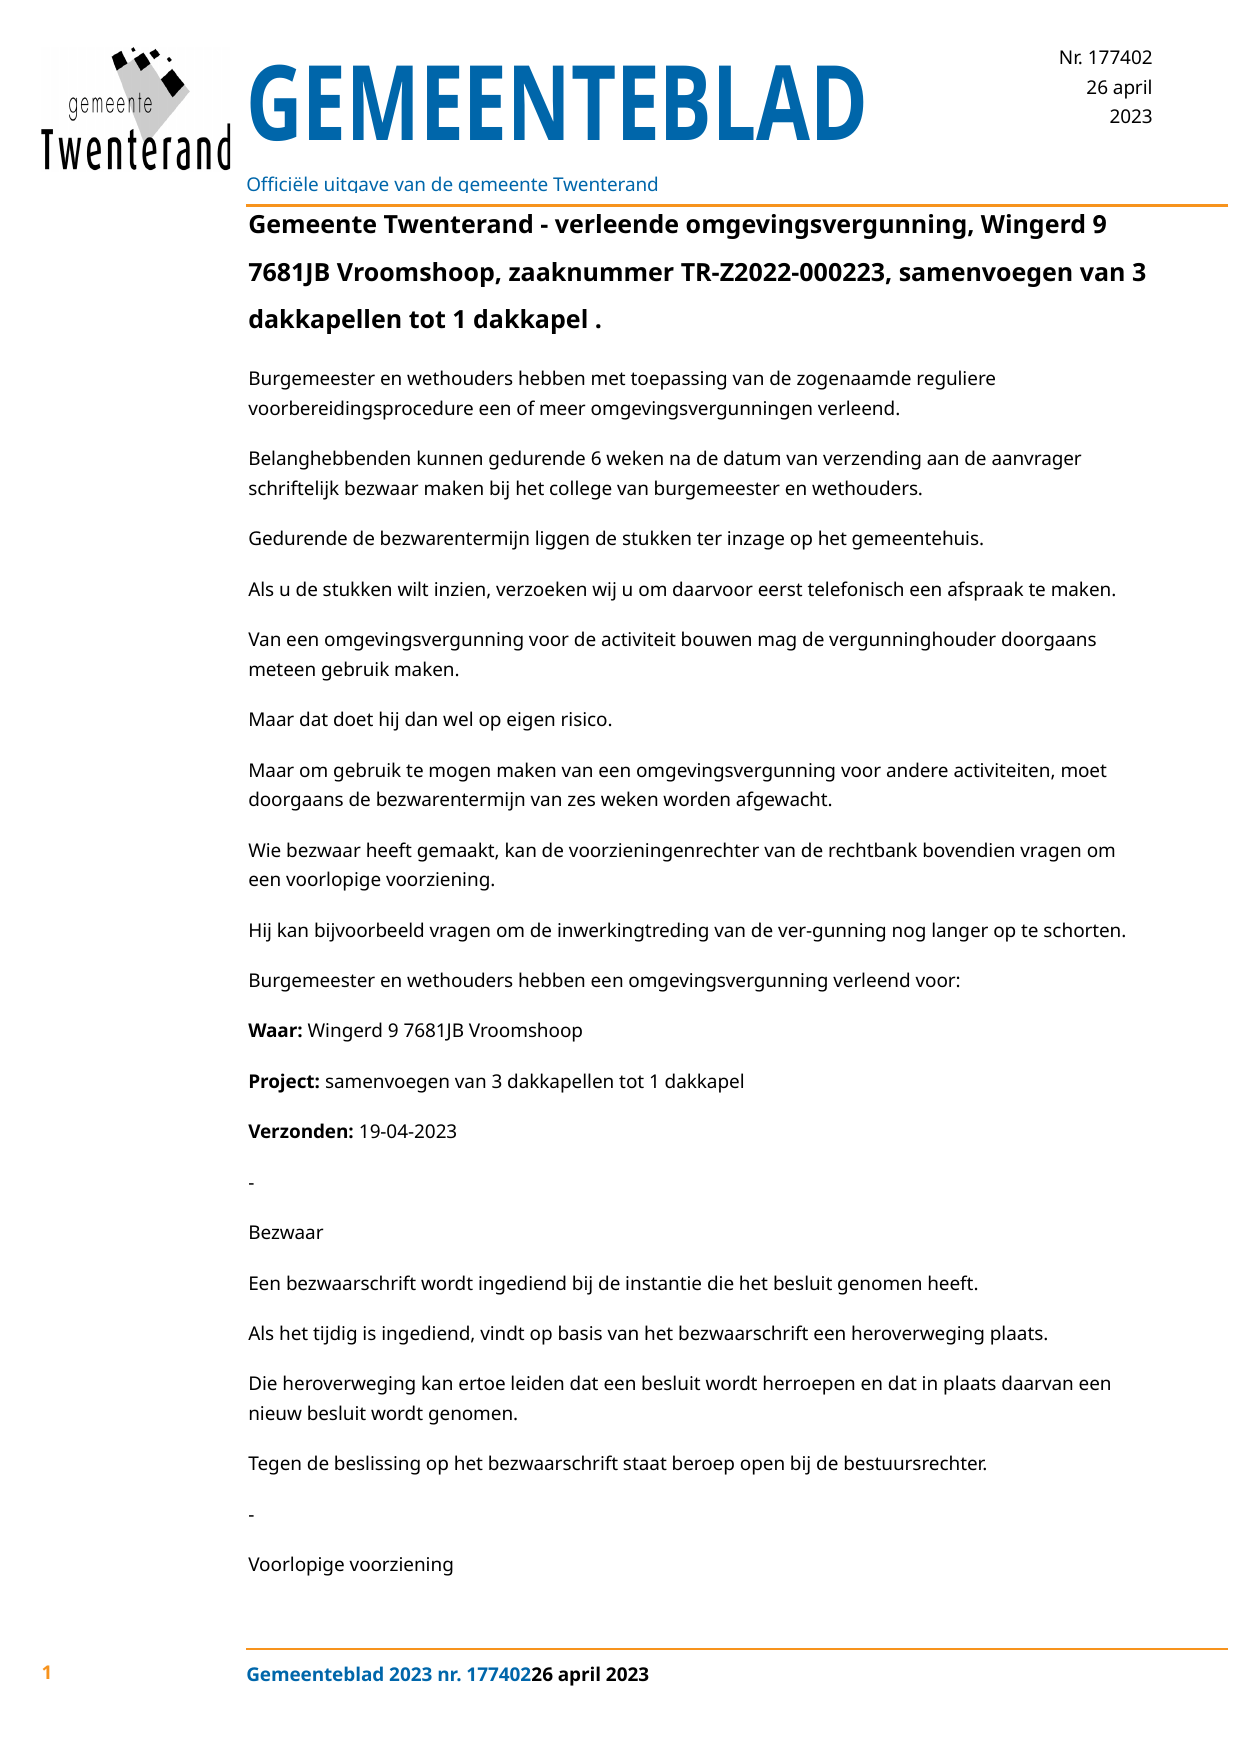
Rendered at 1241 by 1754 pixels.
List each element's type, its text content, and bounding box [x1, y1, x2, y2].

text Een bezwaarschrift wordt ingediend bij de instantie die het besluit genomen heeft. [248, 1270, 1152, 1295]
picture [41, 47, 231, 172]
text Voorlopige voorziening [248, 1551, 1152, 1577]
text Project: samenvoegen van 3 dakkapellen tot 1 dakkapel [248, 1068, 1152, 1094]
text Gemeente Twenterand - verleende omgevingsvergunning, Wingerd 9 7681JB Vroomshoop, zaaknummer TR-Z2022-000223, samenvoegen van 3 dakkapellen tot 1 dakkapel . [248, 207, 1152, 336]
text Hij kan bijvoorbeeld vragen om de inwerkingtreding van de ver-gunning nog langer op te schorten. [248, 917, 1152, 942]
text Maar dat doet hij dan wel op eigen risico. [248, 706, 1152, 732]
text Burgemeester en wethouders hebben met toepassing van de zogenaamde reguliere voorbereidingsprocedure een of meer omgevingsvergunningen verleend. [248, 366, 1152, 421]
text Verzonden: 19-04-2023 [248, 1118, 1152, 1144]
text - [248, 1169, 1152, 1194]
text Waar: Wingerd 9 7681JB Vroomshoop [248, 1018, 1152, 1043]
text Maar om gebruik te mogen maken van een omgevingsvergunning voor andere activiteiten, moet doorgaans de bezwarentermijn van zes weken worden afgewacht. [248, 757, 1152, 812]
text Als het tijdig is ingediend, vindt op basis van het bezwaarschrift een heroverweging plaats. [248, 1320, 1152, 1346]
text Burgemeester en wethouders hebben een omgevingsvergunning verleend voor: [248, 967, 1152, 993]
text Als u de stukken wilt inzien, verzoeken wij u om daarvoor eerst telefonisch een afspraak te maken. [248, 576, 1152, 602]
text Wie bezwaar heeft gemaakt, kan de voorzieningenrechter van de rechtbank bovendien vragen om een voorlopige voorziening. [248, 837, 1152, 892]
text Tegen de beslissing op het bezwaarschrift staat beroep open bij de bestuursrechter. [248, 1451, 1152, 1476]
text Bezwaar [248, 1219, 1152, 1245]
text Gedurende de bezwarentermijn liggen de stukken ter inzage op het gemeentehuis. [248, 526, 1152, 551]
text Van een omgevingsvergunning voor de activiteit bouwen mag de vergunninghouder doorgaans meteen gebruik maken. [248, 626, 1152, 682]
text - [248, 1501, 1152, 1527]
text Belanghebbenden kunnen gedurende 6 weken na de datum van verzending aan de aanvrager schriftelijk bezwaar maken bij het college van burgemeester en wethouders. [248, 446, 1152, 501]
text Die heroverweging kan ertoe leiden dat een besluit wordt herroepen en dat in plaats daarvan een nieuw besluit wordt genomen. [248, 1371, 1152, 1426]
